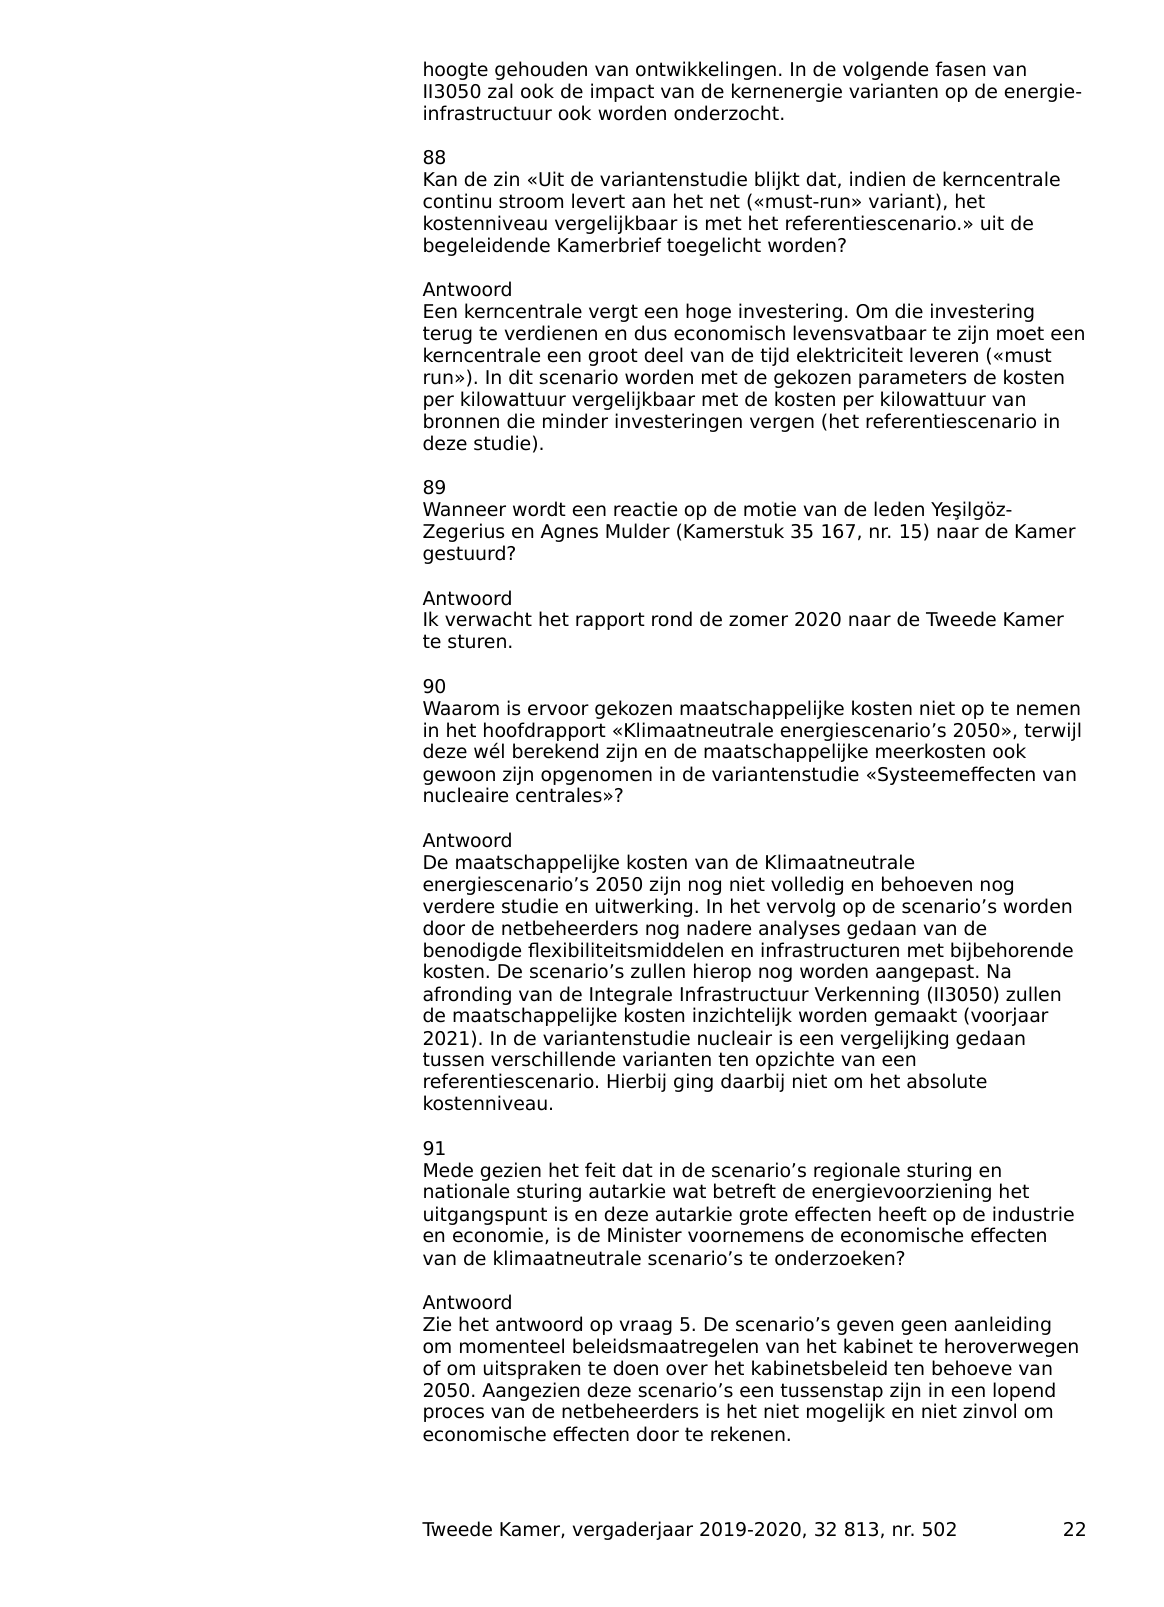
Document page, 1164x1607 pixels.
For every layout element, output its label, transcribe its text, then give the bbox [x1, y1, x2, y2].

text 91 [422, 1137, 1087, 1159]
text hoogte gehouden van ontwikkelingen. In de volgende fasen van II3050 zal ook de impact van de kernenergie varianten op de energie-infrastructuur ook worden onderzocht. [422, 59, 1087, 125]
text Ik verwacht het rapport rond de zomer 2020 naar de Tweede Kamer te sturen. [422, 609, 1087, 653]
text 89 [422, 477, 1087, 499]
text Wanneer wordt een reactie op de motie van de leden Yeşilgöz-Zegerius en Agnes Mulder (Kamerstuk 35 167, nr. 15) naar de Kamer gestuurd? [422, 499, 1087, 565]
text Zie het antwoord op vraag 5. De scenario’s geven geen aanleiding om momenteel beleidsmaatregelen van het kabinet te heroverwegen of om uitspraken te doen over het kabinetsbeleid ten behoeve van 2050. Aangezien deze scenario’s een tussenstap zijn in een lopend proces van de netbeheerders is het niet mogelijk en niet zinvol om economische effecten door te rekenen. [422, 1313, 1087, 1445]
text 88 [422, 147, 1087, 169]
text Antwoord [422, 587, 1087, 609]
text Mede gezien het feit dat in de scenario’s regionale sturing en nationale sturing autarkie wat betreft de energievoorziening het uitgangspunt is en deze autarkie grote effecten heeft op de industrie en economie, is de Minister voornemens de economische effecten van de klimaatneutrale scenario’s te onderzoeken? [422, 1159, 1087, 1269]
text Waarom is ervoor gekozen maatschappelijke kosten niet op te nemen in het hoofdrapport «Klimaatneutrale energiescenario’s 2050», terwijl deze wél berekend zijn en de maatschappelijke meerkosten ook gewoon zijn opgenomen in de variantenstudie «Systeemeffecten van nucleaire centrales»? [422, 697, 1087, 807]
text Antwoord [422, 279, 1087, 301]
text De maatschappelijke kosten van de Klimaatneutrale energiescenario’s 2050 zijn nog niet volledig en behoeven nog verdere studie en uitwerking. In het vervolg op de scenario’s worden door de netbeheerders nog nadere analyses gedaan van de benodigde flexibiliteitsmiddelen en infrastructuren met bijbehorende kosten. De scenario’s zullen hierop nog worden aangepast. Na afronding van de Integrale Infrastructuur Verkenning (II3050) zullen de maatschappelijke kosten inzichtelijk worden gemaakt (voorjaar 2021). In de variantenstudie nucleair is een vergelijking gedaan tussen verschillende varianten ten opzichte van een referentiescenario. Hierbij ging daarbij niet om het absolute kostenniveau. [422, 852, 1087, 1115]
text Antwoord [422, 1292, 1087, 1313]
text Antwoord [422, 829, 1087, 852]
text 90 [422, 676, 1087, 697]
text Een kerncentrale vergt een hoge investering. Om die investering terug te verdienen en dus economisch levensvatbaar te zijn moet een kerncentrale een groot deel van de tijd elektriciteit leveren («must run»). In dit scenario worden met de gekozen parameters de kosten per kilowattuur vergelijkbaar met de kosten per kilowattuur van bronnen die minder investeringen vergen (het referentiescenario in deze studie). [422, 301, 1087, 455]
text Kan de zin «Uit de variantenstudie blijkt dat, indien de kerncentrale continu stroom levert aan het net («must-run» variant), het kostenniveau vergelijkbaar is met het referentiescenario.» uit de begeleidende Kamerbrief toegelicht worden? [422, 169, 1087, 257]
